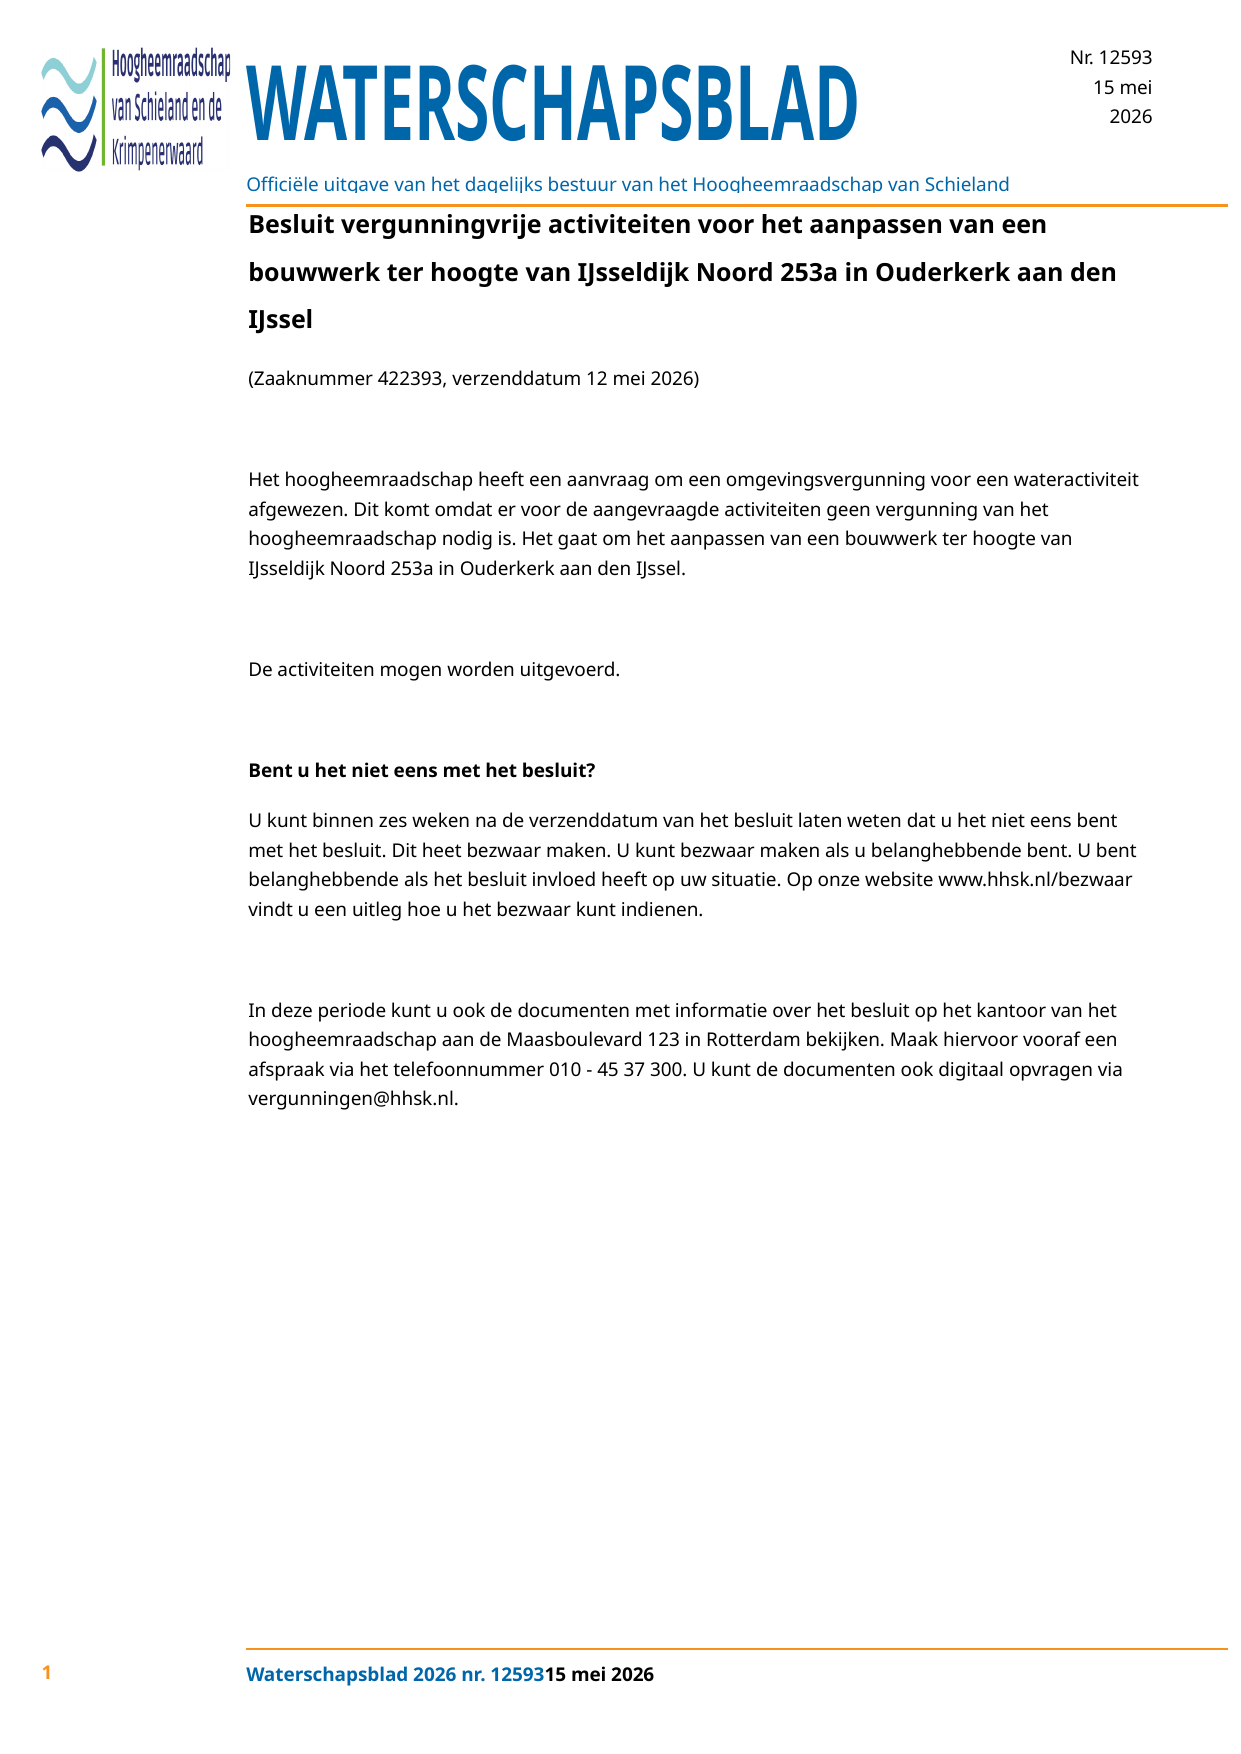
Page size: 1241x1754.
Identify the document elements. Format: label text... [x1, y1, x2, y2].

text De activiteiten mogen worden uitgevoerd. [248, 656, 1152, 682]
text U kunt binnen zes weken na de verzenddatum van het besluit laten weten dat u het niet eens bent met het besluit. Dit heet bezwaar maken. U kunt bezwaar maken als u belanghebbende bent. U bent belanghebbende als het besluit invloed heeft op uw situatie. Op onze website www.hhsk.nl/bezwaar vindt u een uitleg hoe u het bezwaar kunt indienen. [248, 807, 1152, 922]
text (Zaaknummer 422393, verzenddatum 12 mei 2026) [248, 366, 1152, 391]
picture [41, 47, 231, 172]
text Het hoogheemraadschap heeft een aanvraag om een omgevingsvergunning voor een wateractiviteit afgewezen. Dit komt omdat er voor de aangevraagde activiteiten geen vergunning van het hoogheemraadschap nodig is. Het gaat om het aanpassen van een bouwwerk ter hoogte van IJsseldijk Noord 253a in Ouderkerk aan den IJssel. [248, 466, 1152, 581]
text Besluit vergunningvrije activiteiten voor het aanpassen van een bouwwerk ter hoogte van IJsseldijk Noord 253a in Ouderkerk aan den IJssel [248, 207, 1152, 336]
text Bent u het niet eens met het besluit? [248, 757, 1152, 782]
text In deze periode kunt u ook de documenten met informatie over het besluit op het kantoor van het hoogheemraadschap aan de Maasboulevard 123 in Rotterdam bekijken. Maak hiervoor vooraf een afspraak via het telefoonnummer 010 - 45 37 300. U kunt de documenten ook digitaal opvragen via vergunningen@hhsk.nl. [248, 997, 1152, 1111]
